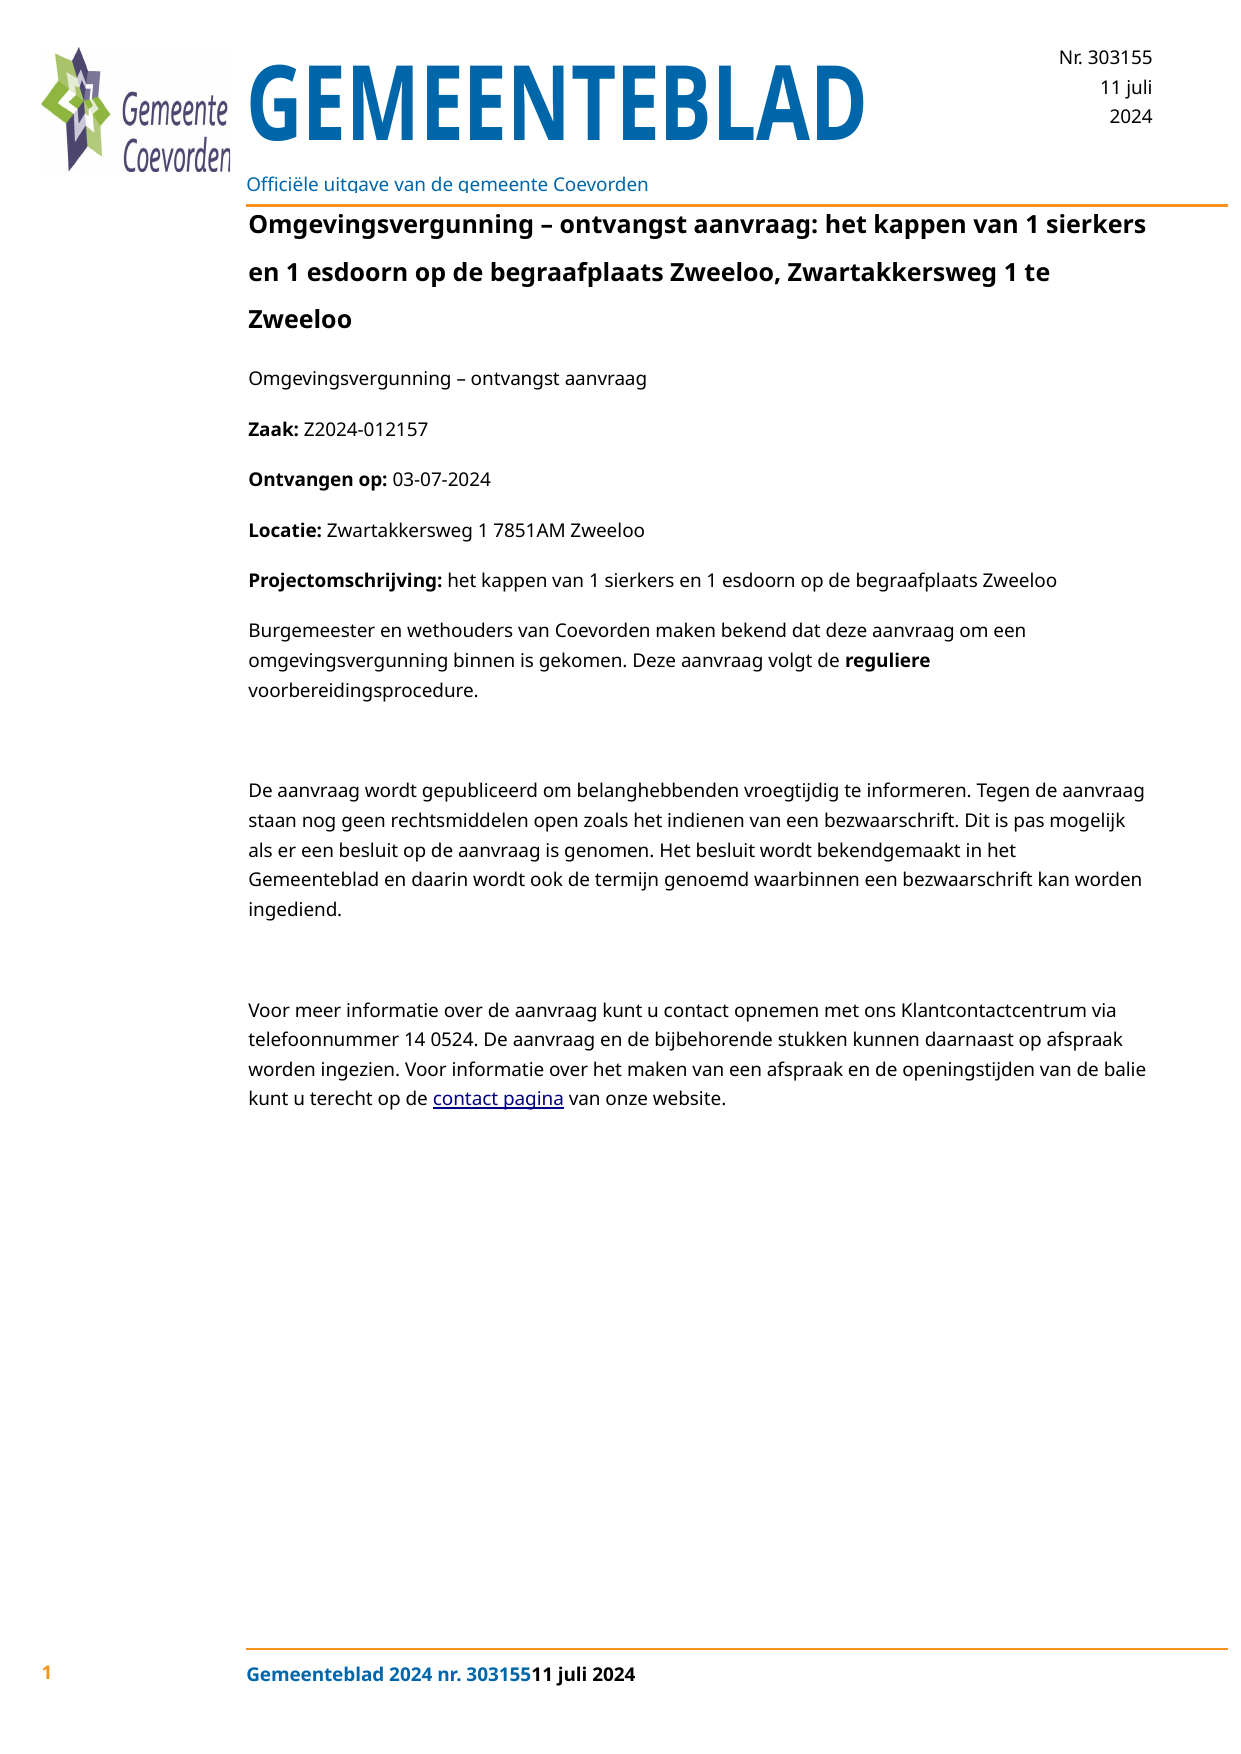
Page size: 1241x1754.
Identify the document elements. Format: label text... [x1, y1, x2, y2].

text Zaak: Z2024-012157 [248, 416, 1152, 442]
text Projectomschrijving: het kappen van 1 sierkers en 1 esdoorn op de begraafplaats Zweeloo [248, 567, 1152, 593]
text Ontvangen op: 03-07-2024 [248, 466, 1152, 492]
picture [41, 47, 231, 172]
text Locatie: Zwartakkersweg 1 7851AM Zweeloo [248, 517, 1152, 542]
text Omgevingsvergunning – ontvangst aanvraag: het kappen van 1 sierkers en 1 esdoorn op de begraafplaats Zweeloo, Zwartakkersweg 1 te Zweeloo [248, 207, 1152, 336]
text Voor meer informatie over de aanvraag kunt u contact opnemen met ons Klantcontactcentrum via telefoonnummer 14 0524. De aanvraag en de bijbehorende stukken kunnen daarnaast op afspraak worden ingezien. Voor informatie over het maken van een afspraak en de openingstijden van de balie kunt u terecht op de contact pagina van onze website. [248, 997, 1152, 1111]
text Omgevingsvergunning – ontvangst aanvraag [248, 366, 1152, 391]
text De aanvraag wordt gepubliceerd om belanghebbenden vroegtijdig te informeren. Tegen de aanvraag staan nog geen rechtsmiddelen open zoals het indienen van een bezwaarschrift. Dit is pas mogelijk als er een besluit op de aanvraag is genomen. Het besluit wordt bekendgemaakt in het Gemeenteblad en daarin wordt ook de termijn genoemd waarbinnen een bezwaarschrift kan worden ingediend. [248, 778, 1152, 922]
text Burgemeester en wethouders van Coevorden maken bekend dat deze aanvraag om een omgevingsvergunning binnen is gekomen. Deze aanvraag volgt de reguliere voorbereidingsprocedure. [248, 618, 1152, 702]
